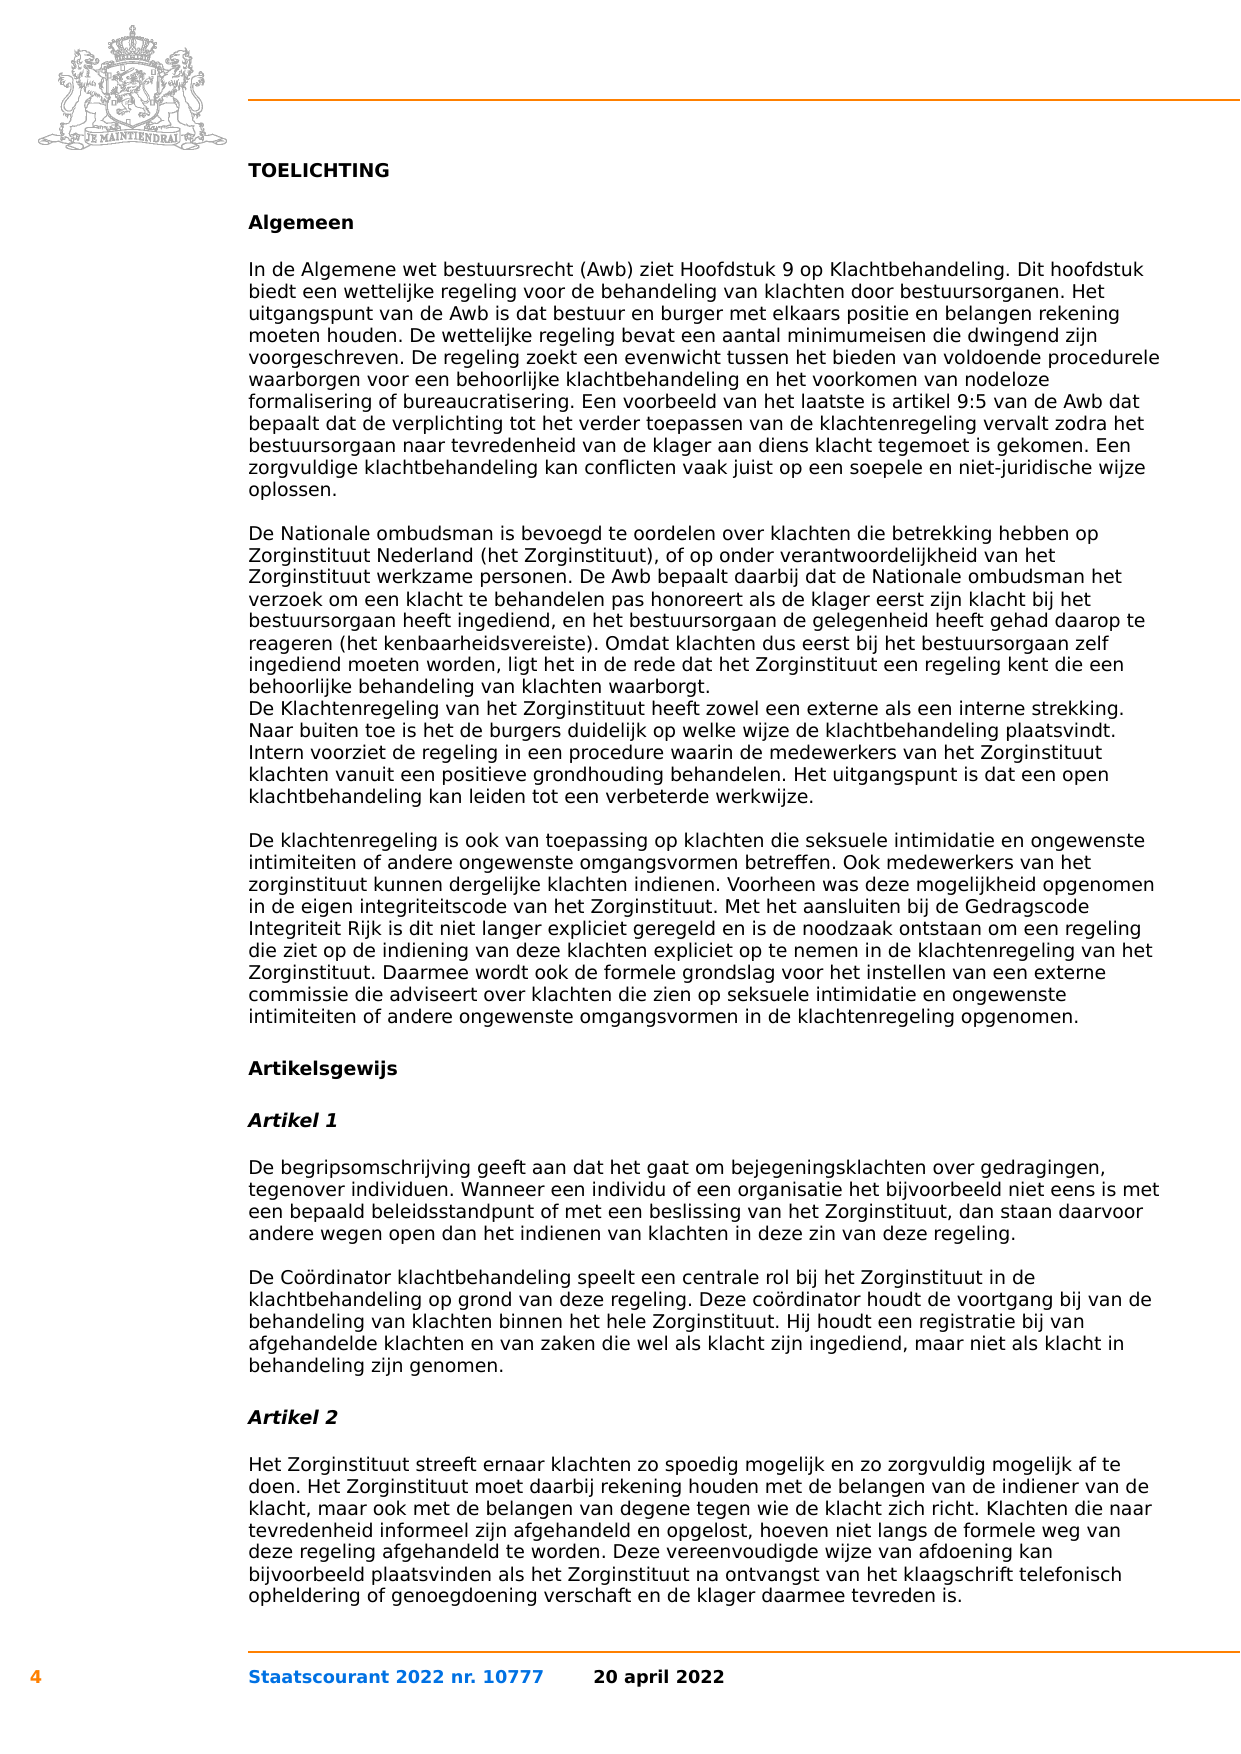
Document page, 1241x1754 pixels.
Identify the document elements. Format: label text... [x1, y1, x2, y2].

text De Klachtenregeling van het Zorginstituut heeft zowel een externe als een interne strekking. Naar buiten toe is het de burgers duidelijk op welke wijze de klachtbehandeling plaatsvindt. Intern voorziet de regeling in een procedure waarin de medewerkers van het Zorginstituut klachten vanuit een positieve grondhouding behandelen. Het uitgangspunt is dat een open klachtbehandeling kan leiden tot een verbeterde werkwijze. [248, 698, 1163, 808]
subtitle Artikel 1 [248, 1110, 1163, 1132]
subtitle TOELICHTING [248, 160, 1163, 182]
text De klachtenregeling is ook van toepassing op klachten die seksuele intimidatie en ongewenste intimiteiten of andere ongewenste omgangsvormen betreffen. Ook medewerkers van het zorginstituut kunnen dergelijke klachten indienen. Voorheen was deze mogelijkheid opgenomen in de eigen integriteitscode van het Zorginstituut. Met het aansluiten bij de Gedragscode Integriteit Rijk is dit niet langer expliciet geregeld en is de noodzaak ontstaan om een regeling die ziet op de indiening van deze klachten expliciet op te nemen in de klachtenregeling van het Zorginstituut. Daarmee wordt ook de formele grondslag voor het instellen van een externe commissie die adviseert over klachten die zien op seksuele intimidatie en ongewenste intimiteiten of andere ongewenste omgangsvormen in de klachtenregeling opgenomen. [248, 830, 1163, 1028]
subtitle Artikel 2 [248, 1407, 1163, 1428]
text De begripsomschrijving geeft aan dat het gaat om bejegeningsklachten over gedragingen, tegenover individuen. Wanneer een individu of een organisatie het bijvoorbeeld niet eens is met een bepaald beleidsstandpunt of met een beslissing van het Zorginstituut, dan staan daarvoor andere wegen open dan het indienen van klachten in deze zin van deze regeling. [248, 1157, 1163, 1245]
text De Coördinator klachtbehandeling speelt een centrale rol bij het Zorginstituut in de klachtbehandeling op grond van deze regeling. Deze coördinator houdt de voortgang bij van de behandeling van klachten binnen het hele Zorginstituut. Hij houdt een registratie bij van afgehandelde klachten en van zaken die wel als klacht zijn ingediend, maar niet als klacht in behandeling zijn genomen. [248, 1267, 1163, 1377]
subtitle Algemeen [248, 212, 1163, 234]
subtitle Artikelsgewijs [248, 1058, 1163, 1080]
text De Nationale ombudsman is bevoegd te oordelen over klachten die betrekking hebben op Zorginstituut Nederland (het Zorginstituut), of op onder verantwoordelijkheid van het Zorginstituut werkzame personen. De Awb bepaalt daarbij dat de Nationale ombudsman het verzoek om een klacht te behandelen pas honoreert als de klager eerst zijn klacht bij het bestuursorgaan heeft ingediend, en het bestuursorgaan de gelegenheid heeft gehad daarop te reageren (het kenbaarheidsvereiste). Omdat klachten dus eerst bij het bestuursorgaan zelf ingediend moeten worden, ligt het in de rede dat het Zorginstituut een regeling kent die een behoorlijke behandeling van klachten waarborgt. [248, 522, 1163, 698]
picture [38, 25, 227, 150]
text Het Zorginstituut streeft ernaar klachten zo spoedig mogelijk en zo zorgvuldig mogelijk af te doen. Het Zorginstituut moet daarbij rekening houden met de belangen van de indiener van de klacht, maar ook met de belangen van degene tegen wie de klacht zich richt. Klachten die naar tevredenheid informeel zijn afgehandeld en opgelost, hoeven niet langs de formele weg van deze regeling afgehandeld te worden. Deze vereenvoudigde wijze van afdoening kan bijvoorbeeld plaatsvinden als het Zorginstituut na ontvangst van het klaagschrift telefonisch opheldering of genoegdoening verschaft en de klager daarmee tevreden is. [248, 1453, 1163, 1607]
text In de Algemene wet bestuursrecht (Awb) ziet Hoofdstuk 9 op Klachtbehandeling. Dit hoofdstuk biedt een wettelijke regeling voor de behandeling van klachten door bestuursorganen. Het uitgangspunt van de Awb is dat bestuur en burger met elkaars positie en belangen rekening moeten houden. De wettelijke regeling bevat een aantal minimumeisen die dwingend zijn voorgeschreven. De regeling zoekt een evenwicht tussen het bieden van voldoende procedurele waarborgen voor een behoorlijke klachtbehandeling en het voorkomen van nodeloze formalisering of bureaucratisering. Een voorbeeld van het laatste is artikel 9:5 van de Awb dat bepaalt dat de verplichting tot het verder toepassen van de klachtenregeling vervalt zodra het bestuursorgaan naar tevredenheid van de klager aan diens klacht tegemoet is gekomen. Een zorgvuldige klachtbehandeling kan conflicten vaak juist op een soepele en niet-juridische wijze oplossen. [248, 259, 1163, 501]
